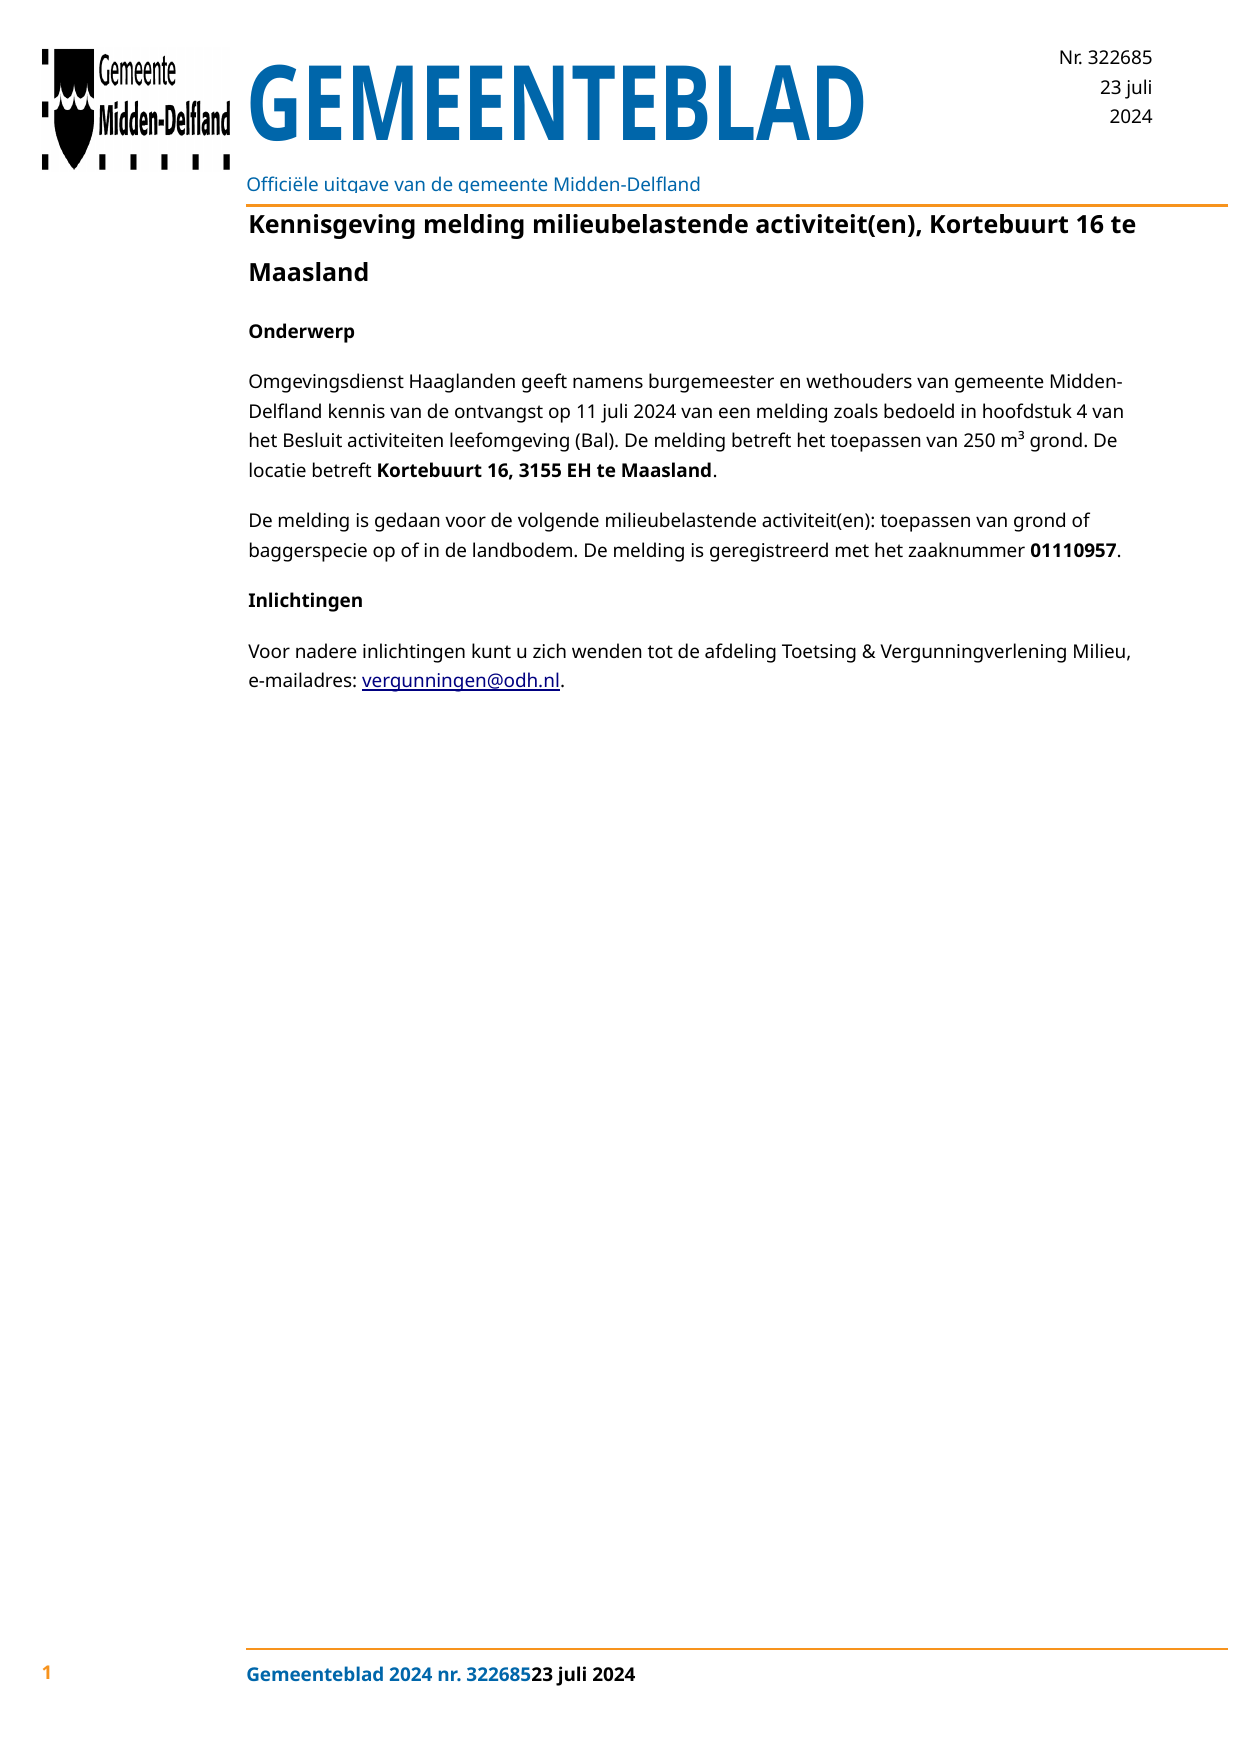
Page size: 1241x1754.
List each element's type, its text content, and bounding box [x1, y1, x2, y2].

text Kennisgeving melding milieubelastende activiteit(en), Kortebuurt 16 te Maasland [248, 207, 1152, 288]
text Onderwerp [248, 318, 1152, 344]
text Inlichtingen [248, 587, 1152, 613]
text Voor nadere inlichtingen kunt u zich wenden tot de afdeling Toetsing & Vergunningverlening Milieu, e-mailadres: vergunningen@odh.nl. [248, 638, 1152, 693]
text De melding is gedaan voor de volgende milieubelastende activiteit(en): toepassen van grond of baggerspecie op of in de landbodem. De melding is geregistreerd met het zaaknummer 01110957. [248, 507, 1152, 563]
picture [41, 47, 231, 172]
text Omgevingsdienst Haaglanden geeft namens burgemeester en wethouders van gemeente Midden-Delfland kennis van de ontvangst op 11 juli 2024 van een melding zoals bedoeld in hoofdstuk 4 van het Besluit activiteiten leefomgeving (Bal). De melding betreft het toepassen van 250 m³ grond. De locatie betreft Kortebuurt 16, 3155 EH te Maasland. [248, 368, 1152, 483]
